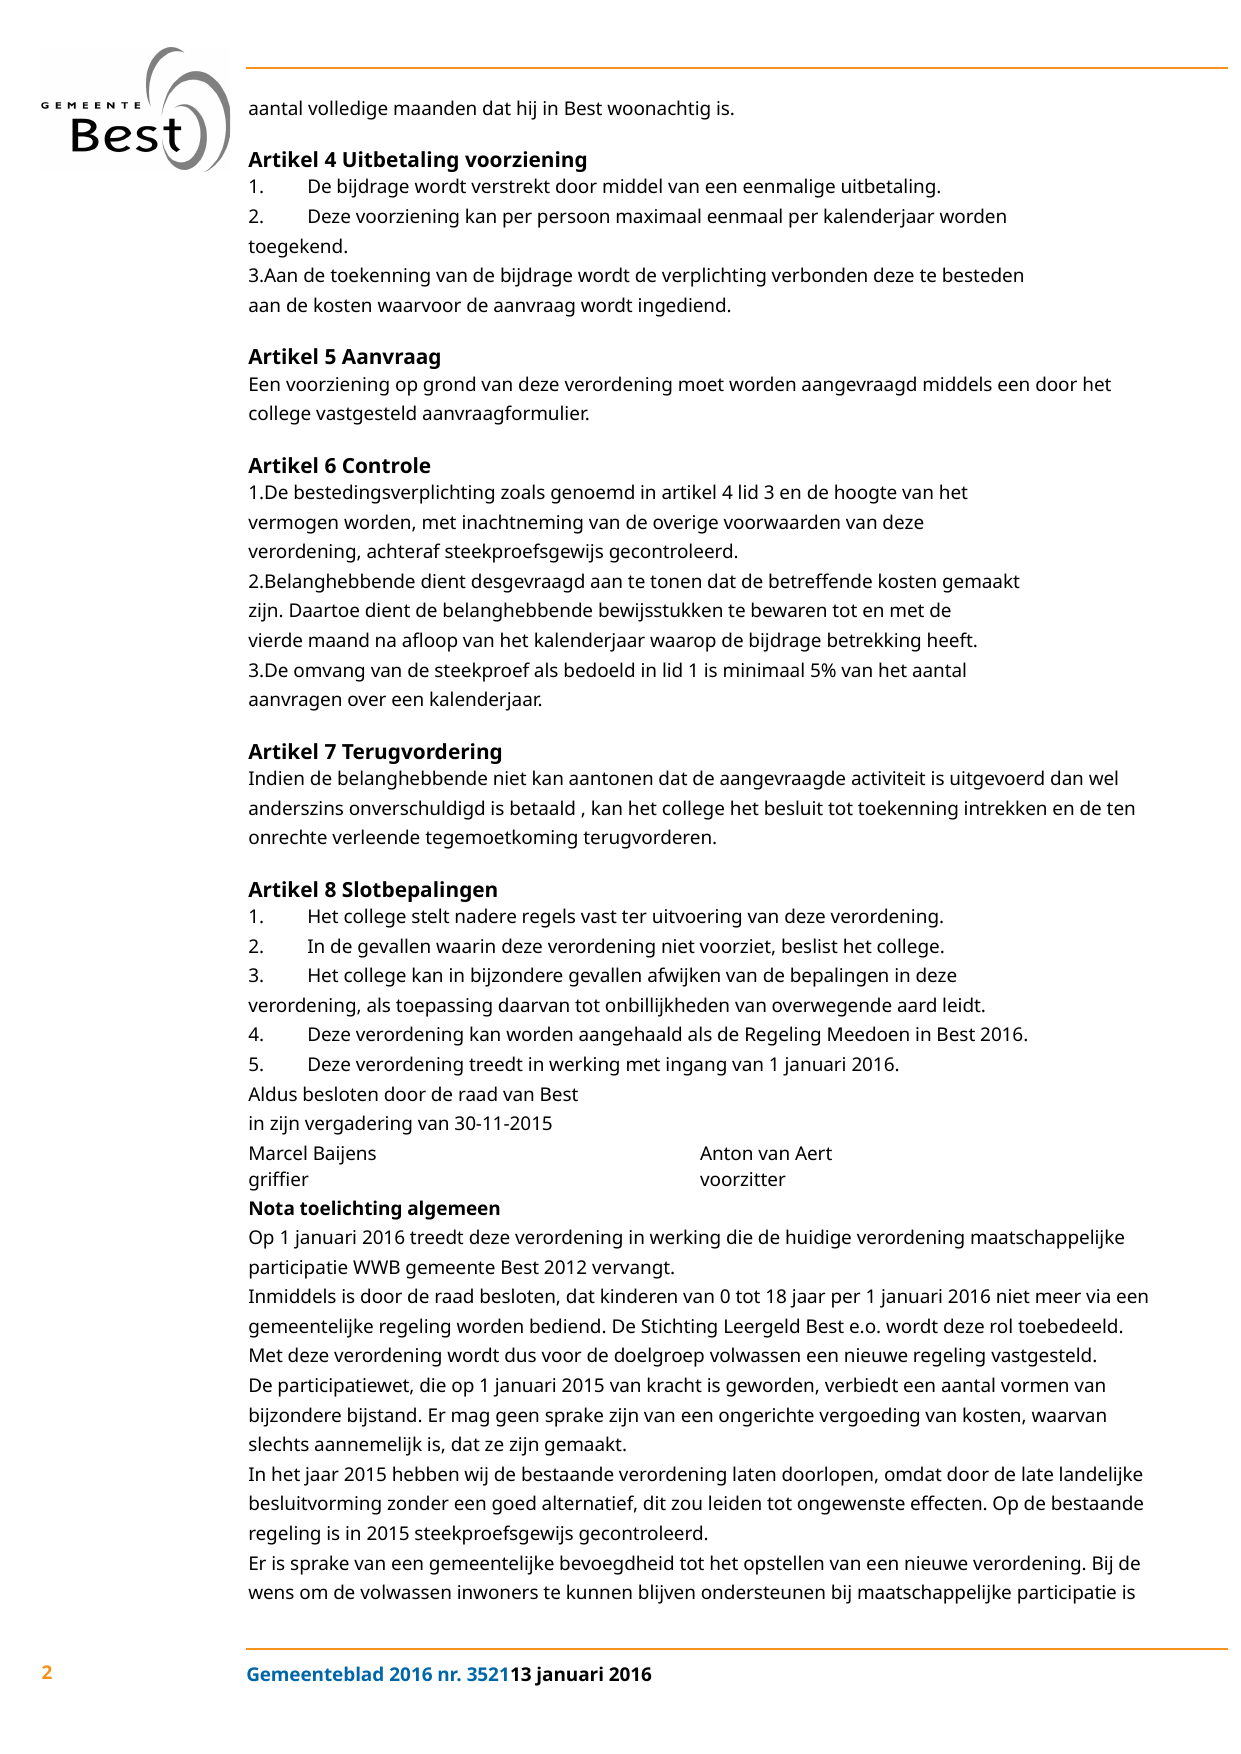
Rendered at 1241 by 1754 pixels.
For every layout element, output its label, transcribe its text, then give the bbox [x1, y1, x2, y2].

text 1.De bestedingsverplichting zoals genoemd in artikel 4 lid 3 en de hoogte van het [248, 479, 1152, 505]
text aantal volledige maanden dat hij in Best woonachtig is. [248, 95, 1152, 121]
text Met deze verordening wordt dus voor de doelgroep volwassen een nieuwe regeling vastgesteld. [248, 1343, 1152, 1368]
text Aldus besloten door de raad van Best [248, 1081, 1152, 1106]
text Artikel 4 Uitbetaling voorziening [248, 145, 1152, 174]
picture [41, 47, 231, 172]
text 3.De omvang van de steekproef als bedoeld in lid 1 is minimaal 5% van het aantal [248, 657, 1152, 682]
table_cell griffier [248, 1166, 700, 1191]
text Indien de belanghebbende niet kan aantonen dat de aangevraagde activiteit is uitgevoerd dan wel anderszins onverschuldigd is betaald , kan het college het besluit tot toekenning intrekken en de ten onrechte verleende tegemoetkoming terugvorderen. [248, 765, 1152, 850]
text aanvragen over een kalenderjaar. [248, 686, 1152, 712]
text aan de kosten waarvoor de aanvraag wordt ingediend. [248, 292, 1152, 318]
text Er is sprake van een gemeentelijke bevoegdheid tot het opstellen van een nieuwe verordening. Bij de wens om de volwassen inwoners te kunnen blijven ondersteunen bij maatschappelijke participatie is [248, 1550, 1152, 1605]
text verordening, als toepassing daarvan tot onbillijkheden van overwegende aard leidt. [248, 992, 1152, 1018]
text Nota toelichting algemeen [248, 1195, 1152, 1220]
list Deze voorziening kan per persoon maximaal eenmaal per kalenderjaar worden [248, 203, 1152, 229]
list Deze verordening kan worden aangehaald als de Regeling Meedoen in Best 2016. [248, 1022, 1152, 1047]
text Inmiddels is door de raad besloten, dat kinderen van 0 tot 18 jaar per 1 januari 2016 niet meer via een gemeentelijke regeling worden bediend. De Stichting Leergeld Best e.o. wordt deze rol toebedeeld. [248, 1283, 1152, 1339]
list De bijdrage wordt verstrekt door middel van een eenmalige uitbetaling. [248, 174, 1152, 199]
list Deze verordening treedt in werking met ingang van 1 januari 2016. [248, 1051, 1152, 1077]
list Het college kan in bijzondere gevallen afwijken van de bepalingen in deze [248, 962, 1152, 988]
text 2.Belanghebbende dient desgevraagd aan te tonen dat de betreffende kosten gemaakt [248, 568, 1152, 594]
list Het college stelt nadere regels vast ter uitvoering van deze verordening. [248, 903, 1152, 929]
text Artikel 5 Aanvraag [248, 342, 1152, 371]
text In het jaar 2015 hebben wij de bestaande verordening laten doorlopen, omdat door de late landelijke besluitvorming zonder een goed alternatief, dit zou leiden tot ongewenste effecten. Op de bestaande regeling is in 2015 steekproefsgewijs gecontroleerd. [248, 1461, 1152, 1546]
text vierde maand na afloop van het kalenderjaar waarop de bijdrage betrekking heeft. [248, 627, 1152, 653]
text Artikel 8 Slotbepalingen [248, 875, 1152, 903]
text Op 1 januari 2016 treedt deze verordening in werking die de huidige verordening maatschappelijke participatie WWB gemeente Best 2012 vervangt. [248, 1224, 1152, 1279]
text toegekend. [248, 233, 1152, 258]
list In de gevallen waarin deze verordening niet voorziet, beslist het college. [248, 933, 1152, 958]
text zijn. Daartoe dient de belanghebbende bewijsstukken te bewaren tot en met de [248, 598, 1152, 623]
text vermogen worden, met inachtneming van de overige voorwaarden van deze [248, 509, 1152, 534]
text Artikel 7 Terugvordering [248, 737, 1152, 765]
text 3.Aan de toekenning van de bijdrage wordt de verplichting verbonden deze te besteden [248, 262, 1152, 288]
table_header Anton van Aert [700, 1140, 1152, 1166]
table_cell voorzitter [700, 1166, 1152, 1191]
text verordening, achteraf steekproefsgewijs gecontroleerd. [248, 538, 1152, 564]
text Een voorziening op grond van deze verordening moet worden aangevraagd middels een door het college vastgesteld aanvraagformulier. [248, 371, 1152, 426]
text in zijn vergadering van 30-11-2015 [248, 1110, 1152, 1136]
text De participatiewet, die op 1 januari 2015 van kracht is geworden, verbiedt een aantal vormen van bijzondere bijstand. Er mag geen sprake zijn van een ongerichte vergoeding van kosten, waarvan slechts aannemelijk is, dat ze zijn gemaakt. [248, 1372, 1152, 1457]
text Artikel 6 Controle [248, 451, 1152, 479]
table_header Marcel Baijens [248, 1140, 700, 1166]
